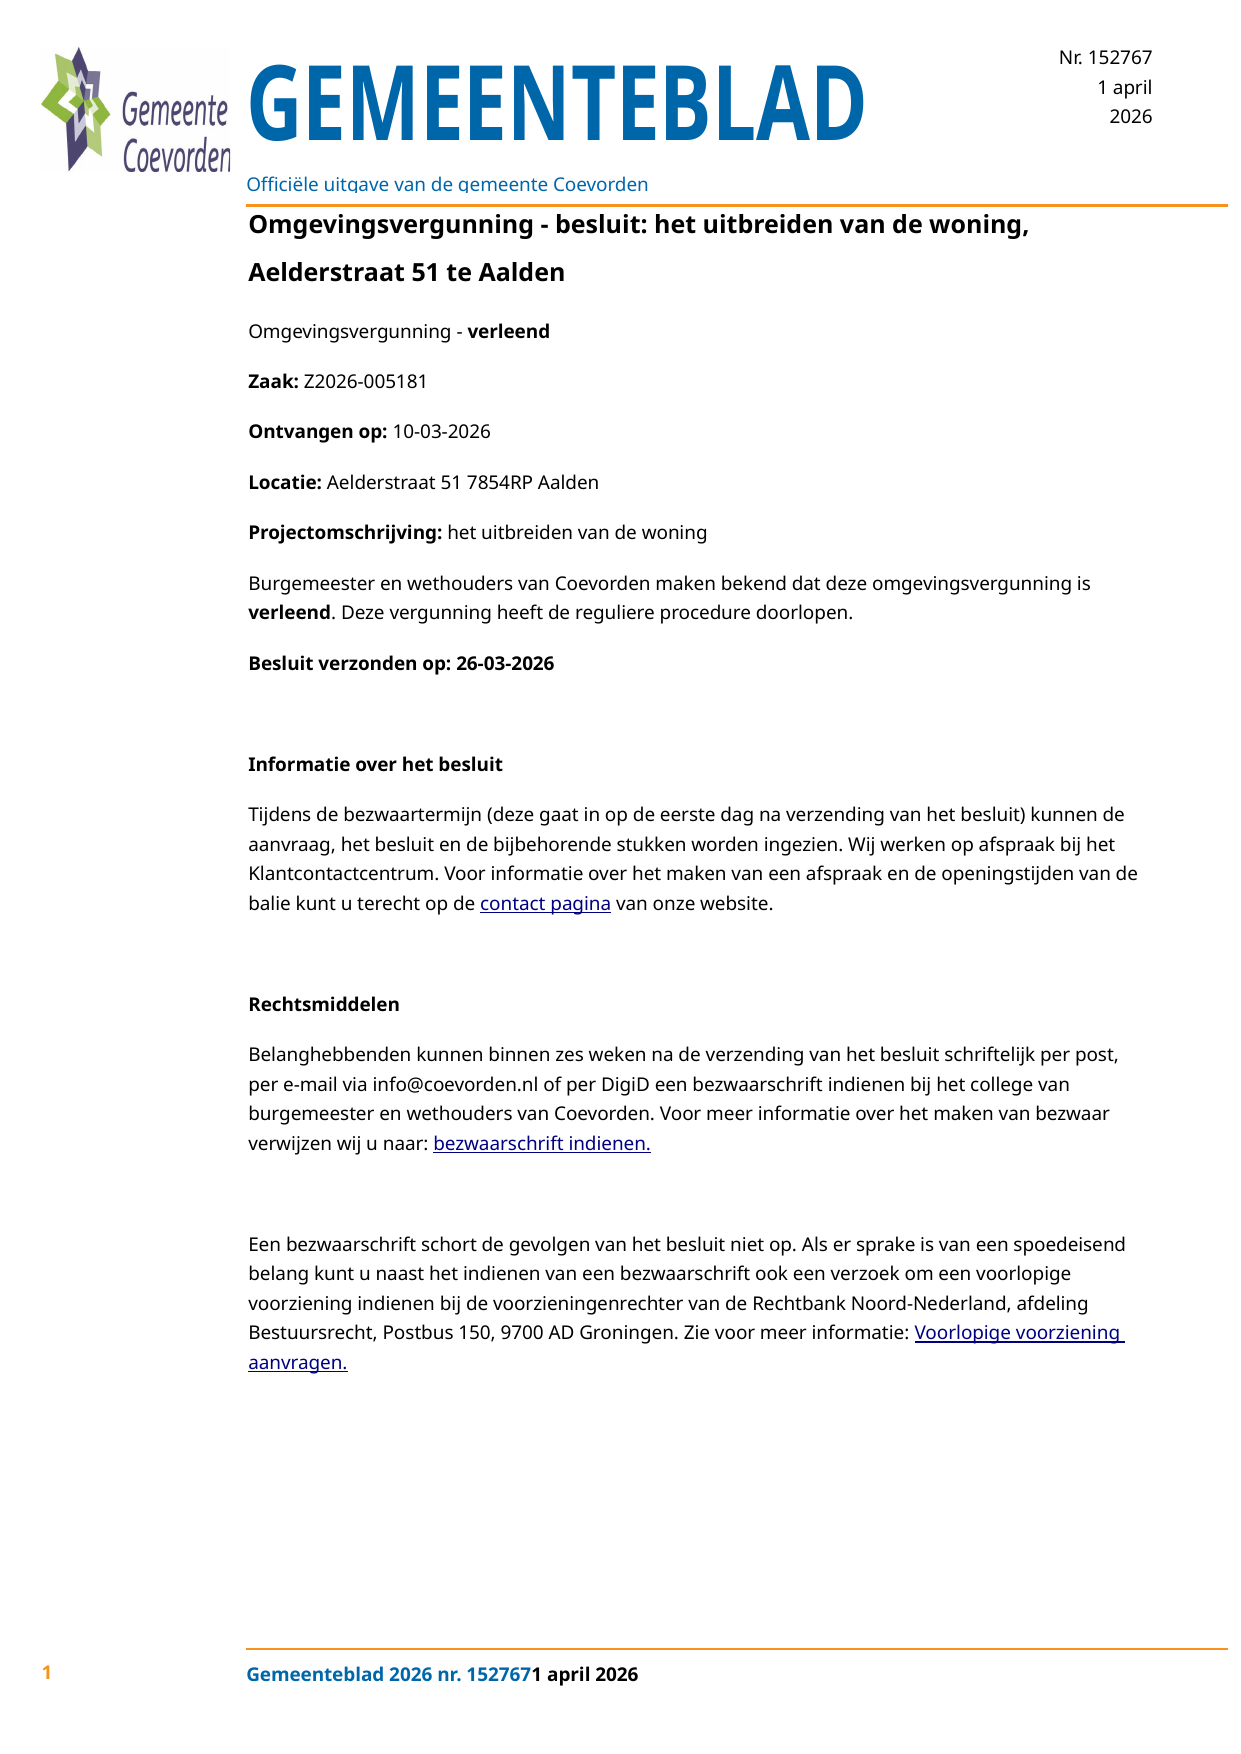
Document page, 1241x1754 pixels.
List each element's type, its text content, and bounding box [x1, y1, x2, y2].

text Informatie over het besluit [248, 751, 1152, 777]
text Omgevingsvergunning - besluit: het uitbreiden van de woning, Aelderstraat 51 te Aalden [248, 207, 1152, 288]
text Tijdens de bezwaartermijn (deze gaat in op de eerste dag na verzending van het besluit) kunnen de aanvraag, het besluit en de bijbehorende stukken worden ingezien. Wij werken op afspraak bij het Klantcontactcentrum. Voor informatie over het maken van een afspraak en de openingstijden van de balie kunt u terecht op de contact pagina van onze website. [248, 801, 1152, 916]
text Omgevingsvergunning - verleend [248, 318, 1152, 344]
text Een bezwaarschrift schort de gevolgen van het besluit niet op. Als er sprake is van een spoedeisend belang kunt u naast het indienen van een bezwaarschrift ook een verzoek om een voorlopige voorziening indienen bij de voorzieningenrechter van de Rechtbank Noord-Nederland, afdeling Bestuursrecht, Postbus 150, 9700 AD Groningen. Zie voor meer informatie: Voorlopige voorziening aanvragen. [248, 1231, 1152, 1375]
text Locatie: Aelderstraat 51 7854RP Aalden [248, 469, 1152, 495]
text Projectomschrijving: het uitbreiden van de woning [248, 519, 1152, 545]
picture [41, 47, 231, 172]
text Burgemeester en wethouders van Coevorden maken bekend dat deze omgevingsvergunning is verleend. Deze vergunning heeft de reguliere procedure doorlopen. [248, 570, 1152, 625]
text Besluit verzonden op: 26-03-2026 [248, 650, 1152, 676]
text Rechtsmiddelen [248, 991, 1152, 1017]
text Ontvangen op: 10-03-2026 [248, 419, 1152, 444]
text Zaak: Z2026-005181 [248, 368, 1152, 394]
text Belanghebbenden kunnen binnen zes weken na de verzending van het besluit schriftelijk per post, per e-mail via info@coevorden.nl of per DigiD een bezwaarschrift indienen bij het college van burgemeester en wethouders van Coevorden. Voor meer informatie over het maken van bezwaar verwijzen wij u naar: bezwaarschrift indienen. [248, 1041, 1152, 1156]
